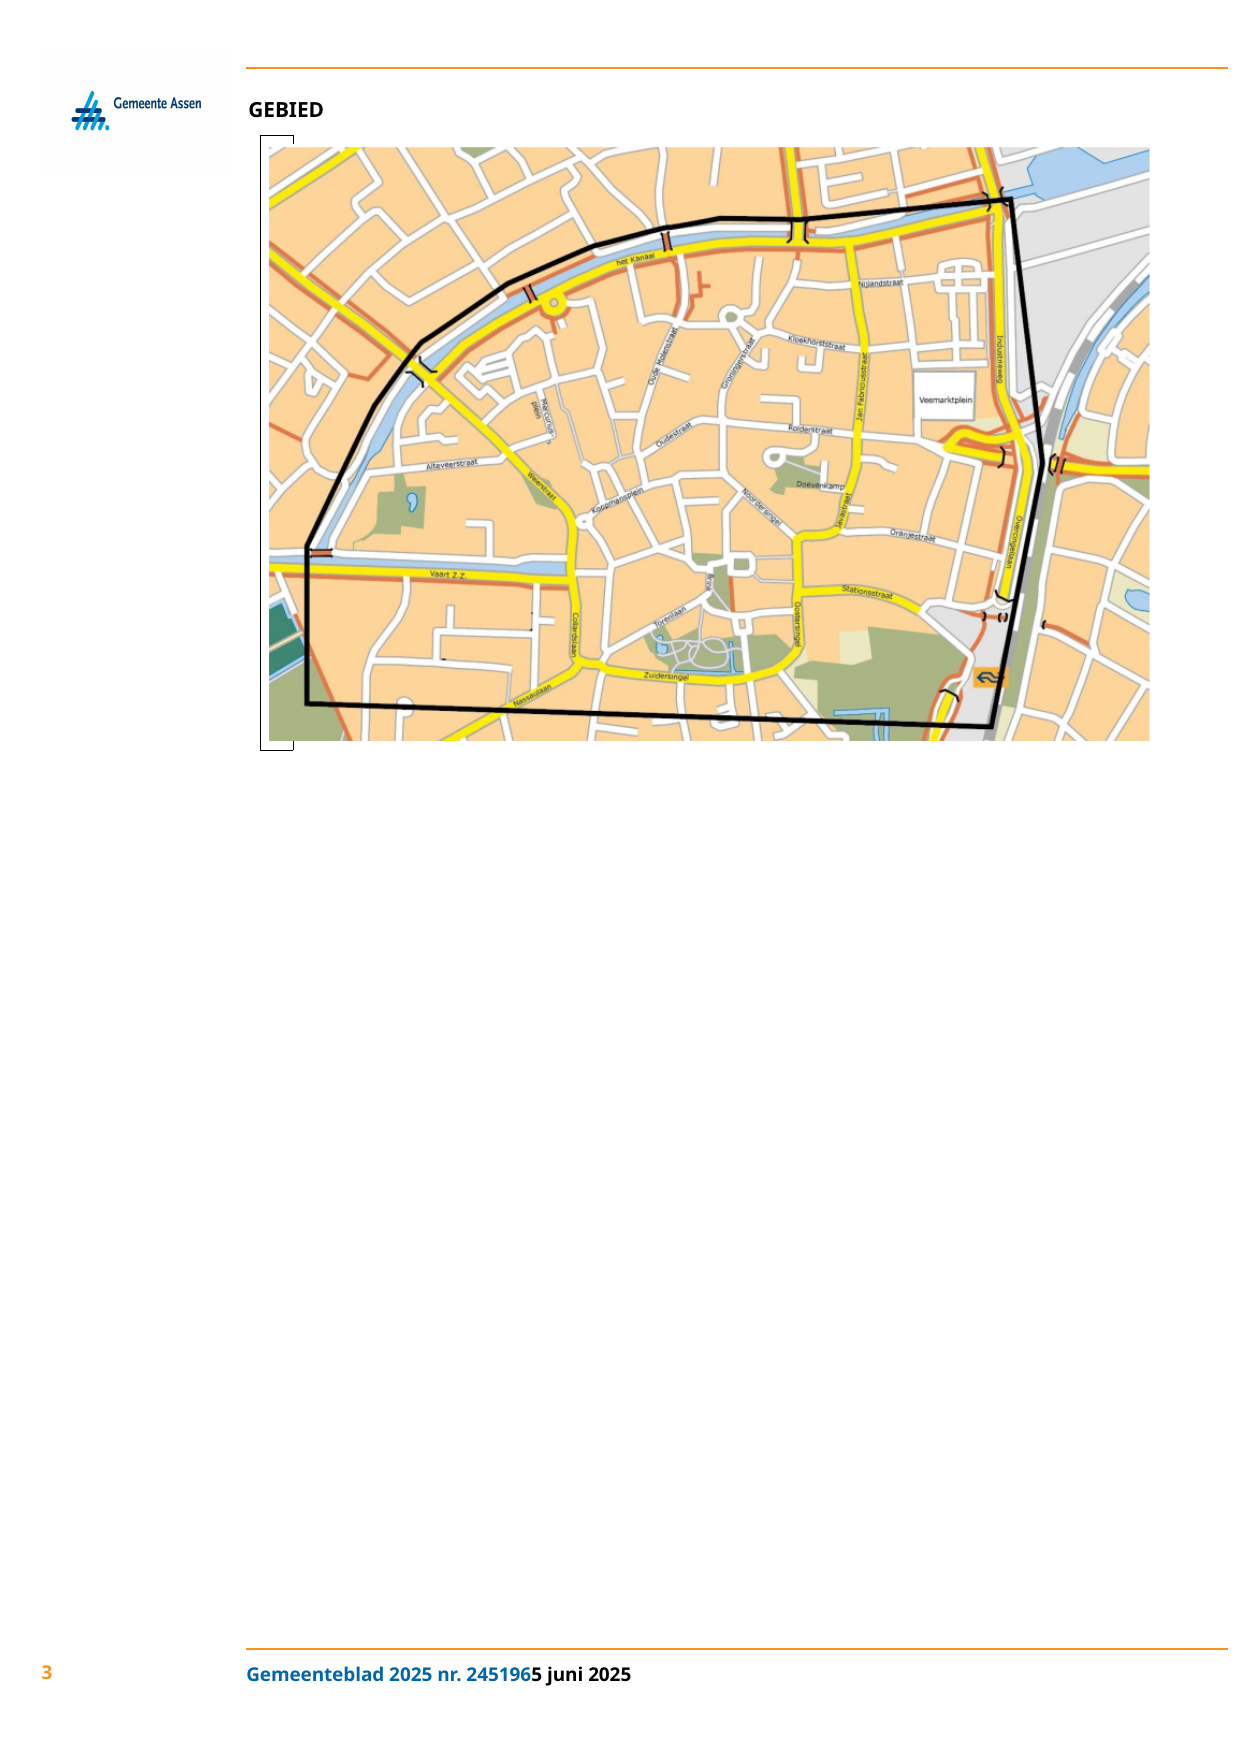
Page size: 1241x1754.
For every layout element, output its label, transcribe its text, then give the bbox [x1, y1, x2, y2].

text GEBIED [248, 95, 1152, 123]
picture [268, 144, 1155, 741]
picture [41, 47, 231, 172]
